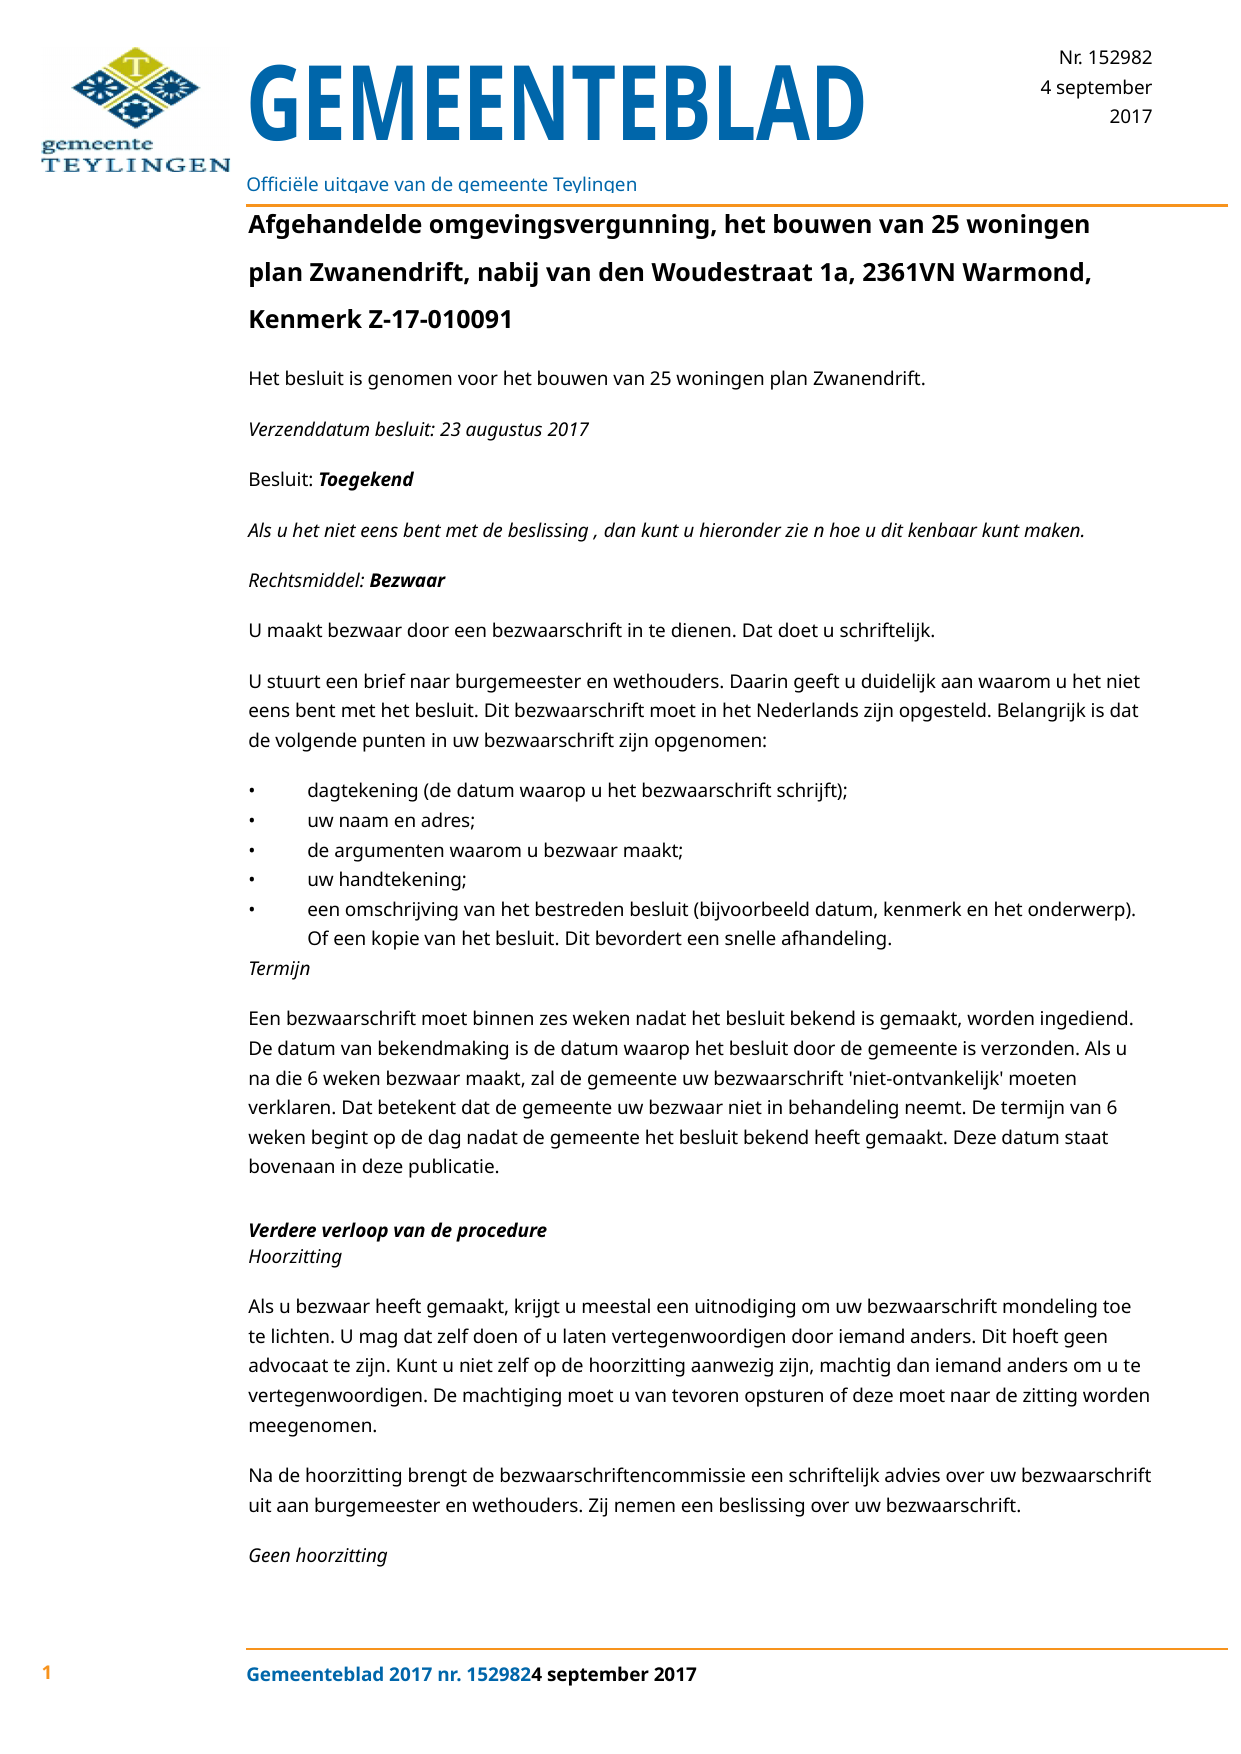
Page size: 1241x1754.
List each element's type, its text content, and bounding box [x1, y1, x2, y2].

text Als u bezwaar heeft gemaakt, krijgt u meestal een uitnodiging om uw bezwaarschrift mondeling toe te lichten. U mag dat zelf doen of u laten vertegenwoordigen door iemand anders. Dit hoeft geen advocaat te zijn. Kunt u niet zelf op de hoorzitting aanwezig zijn, machtig dan iemand anders om u te vertegenwoordigen. De machtiging moet u van tevoren opsturen of deze moet naar de zitting worden meegenomen. [248, 1293, 1152, 1438]
text Rechtsmiddel: Bezwaar [248, 567, 1152, 593]
text Afgehandelde omgevingsvergunning, het bouwen van 25 woningen plan Zwanendrift, nabij van den Woudestraat 1a, 2361VN Warmond, Kenmerk Z-17-010091 [248, 207, 1152, 336]
text Verdere verloop van de procedure [248, 1217, 1152, 1243]
list uw handtekening; [248, 866, 1152, 892]
text Besluit: Toegekend [248, 466, 1152, 492]
text Als u het niet eens bent met de beslissing , dan kunt u hieronder zie n hoe u dit kenbaar kunt maken. [248, 517, 1152, 542]
picture [41, 47, 231, 172]
text Verzenddatum besluit: 23 augustus 2017 [248, 416, 1152, 442]
list dagtekening (de datum waarop u het bezwaarschrift schrijft); [248, 778, 1152, 803]
list een omschrijving van het bestreden besluit (bijvoorbeeld datum, kenmerk en het onderwerp). Of een kopie van het besluit. Dit bevordert een snelle afhandeling. [248, 896, 1152, 951]
list uw naam en adres; [248, 807, 1152, 833]
text Termijn [248, 955, 1152, 981]
text Geen hoorzitting [248, 1542, 1152, 1568]
text U maakt bezwaar door een bezwaarschrift in te dienen. Dat doet u schriftelijk. [248, 618, 1152, 643]
text U stuurt een brief naar burgemeester en wethouders. Daarin geeft u duidelijk aan waarom u het niet eens bent met het besluit. Dit bezwaarschrift moet in het Nederlands zijn opgesteld. Belangrijk is dat de volgende punten in uw bezwaarschrift zijn opgenomen: [248, 668, 1152, 753]
text Een bezwaarschrift moet binnen zes weken nadat het besluit bekend is gemaakt, worden ingediend. De datum van bekendmaking is de datum waarop het besluit door de gemeente is verzonden. Als u na die 6 weken bezwaar maakt, zal de gemeente uw bezwaarschrift 'niet-ontvankelijk' moeten verklaren. Dat betekent dat de gemeente uw bezwaar niet in behandeling neemt. De termijn van 6 weken begint op de dag nadat de gemeente het besluit bekend heeft gemaakt. Deze datum staat bovenaan in deze publicatie. [248, 1006, 1152, 1179]
text Na de hoorzitting brengt de bezwaarschriftencommissie een schriftelijk advies over uw bezwaarschrift uit aan burgemeester en wethouders. Zij nemen een beslissing over uw bezwaarschrift. [248, 1462, 1152, 1518]
text Het besluit is genomen voor het bouwen van 25 woningen plan Zwanendrift. [248, 366, 1152, 391]
text Hoorzitting [248, 1243, 1152, 1269]
list de argumenten waarom u bezwaar maakt; [248, 837, 1152, 862]
